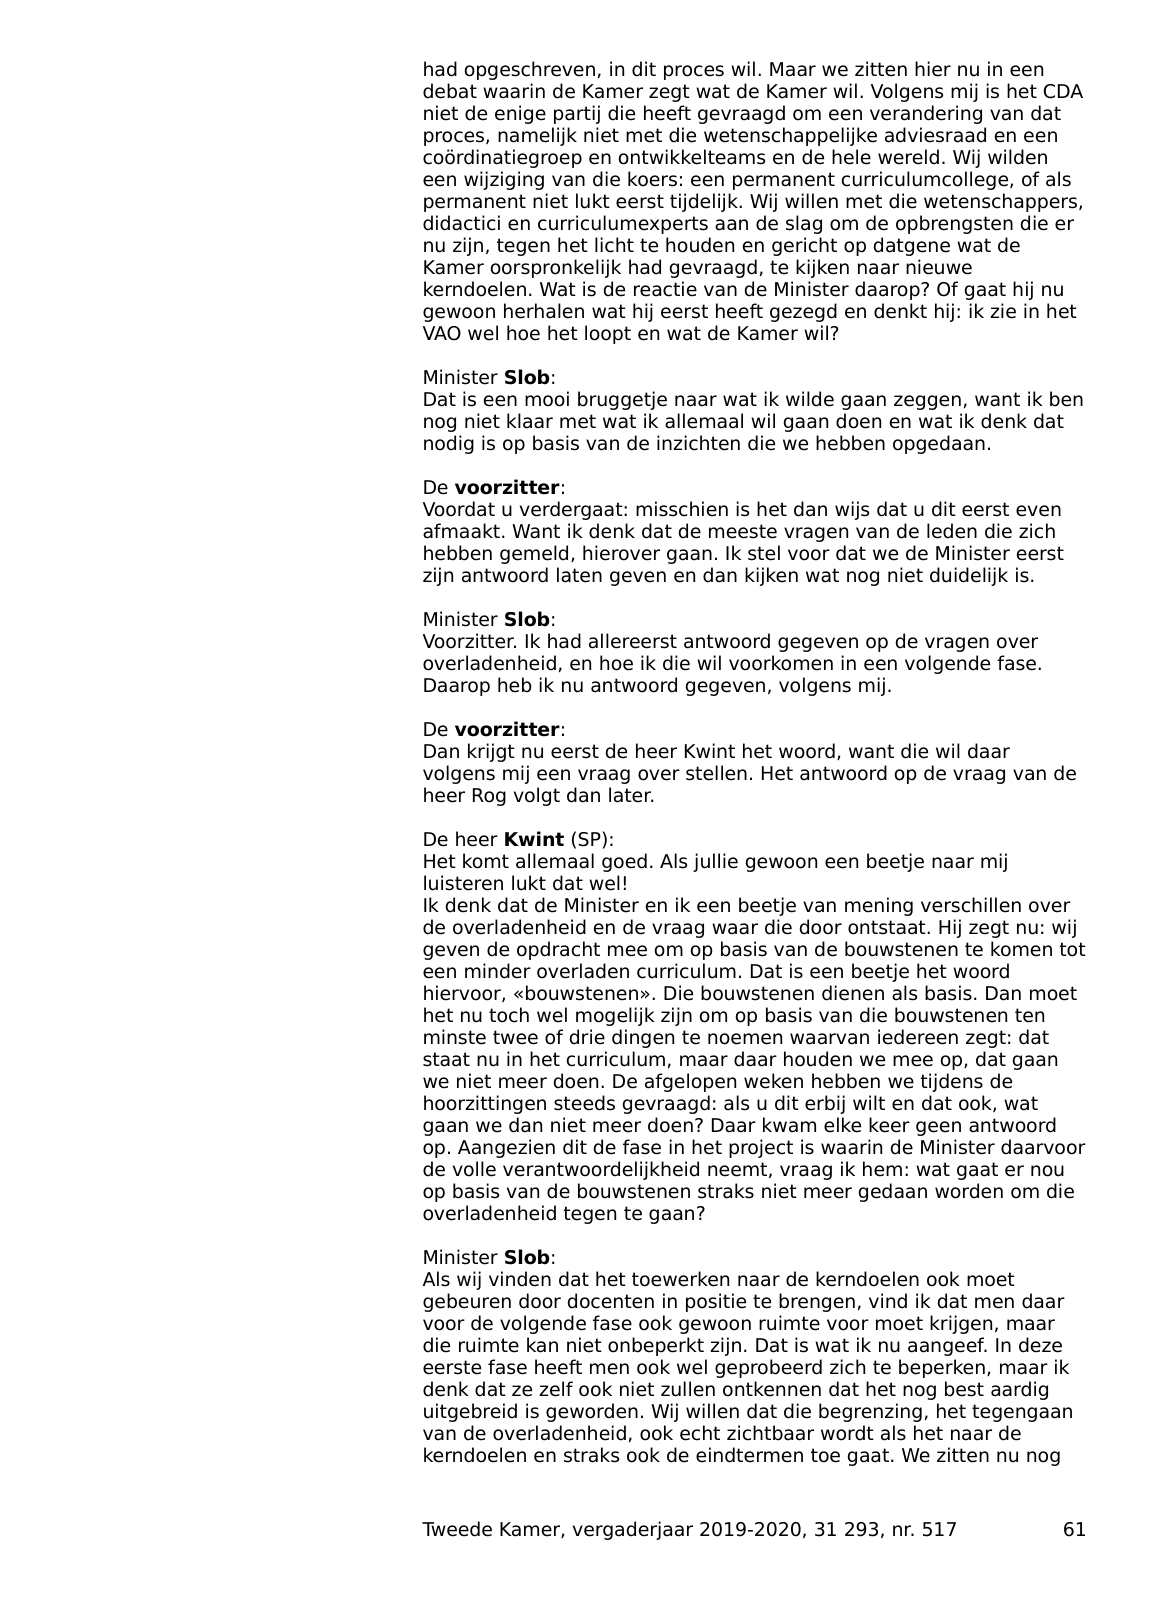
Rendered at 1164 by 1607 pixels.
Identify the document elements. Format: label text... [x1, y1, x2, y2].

text Voordat u verdergaat: misschien is het dan wijs dat u dit eerst even afmaakt. Want ik denk dat de meeste vragen van de leden die zich hebben gemeld, hierover gaan. Ik stel voor dat we de Minister eerst zijn antwoord laten geven en dan kijken wat nog niet duidelijk is. [422, 499, 1087, 587]
text Het komt allemaal goed. Als jullie gewoon een beetje naar mij luisteren lukt dat wel! [422, 851, 1087, 895]
text Minister Slob: [422, 609, 1087, 631]
text Dat is een mooi bruggetje naar wat ik wilde gaan zeggen, want ik ben nog niet klaar met wat ik allemaal wil gaan doen en wat ik denk dat nodig is op basis van de inzichten die we hebben opgedaan. [422, 389, 1087, 455]
text De voorzitter: [422, 719, 1087, 741]
text Als wij vinden dat het toewerken naar de kerndoelen ook moet gebeuren door docenten in positie te brengen, vind ik dat men daar voor de volgende fase ook gewoon ruimte voor moet krijgen, maar die ruimte kan niet onbeperkt zijn. Dat is wat ik nu aangeef. In deze eerste fase heeft men ook wel geprobeerd zich te beperken, maar ik denk dat ze zelf ook niet zullen ontkennen dat het nog best aardig uitgebreid is geworden. Wij willen dat die begrenzing, het tegengaan van de overladenheid, ook echt zichtbaar wordt als het naar de kerndoelen en straks ook de eindtermen toe gaat. We zitten nu nog [422, 1269, 1087, 1467]
text Dan krijgt nu eerst de heer Kwint het woord, want die wil daar volgens mij een vraag over stellen. Het antwoord op de vraag van de heer Rog volgt dan later. [422, 741, 1087, 807]
text had opgeschreven, in dit proces wil. Maar we zitten hier nu in een debat waarin de Kamer zegt wat de Kamer wil. Volgens mij is het CDA niet de enige partij die heeft gevraagd om een verandering van dat proces, namelijk niet met die wetenschappelijke adviesraad en een coördinatiegroep en ontwikkelteams en de hele wereld. Wij wilden een wijziging van die koers: een permanent curriculumcollege, of als permanent niet lukt eerst tijdelijk. Wij willen met die wetenschappers, didactici en curriculumexperts aan de slag om de opbrengsten die er nu zijn, tegen het licht te houden en gericht op datgene wat de Kamer oorspronkelijk had gevraagd, te kijken naar nieuwe kerndoelen. Wat is de reactie van de Minister daarop? Of gaat hij nu gewoon herhalen wat hij eerst heeft gezegd en denkt hij: ik zie in het VAO wel hoe het loopt en wat de Kamer wil? [422, 59, 1087, 345]
text Ik denk dat de Minister en ik een beetje van mening verschillen over de overladenheid en de vraag waar die door ontstaat. Hij zegt nu: wij geven de opdracht mee om op basis van de bouwstenen te komen tot een minder overladen curriculum. Dat is een beetje het woord hiervoor, «bouwstenen». Die bouwstenen dienen als basis. Dan moet het nu toch wel mogelijk zijn om op basis van die bouwstenen ten minste twee of drie dingen te noemen waarvan iedereen zegt: dat staat nu in het curriculum, maar daar houden we mee op, dat gaan we niet meer doen. De afgelopen weken hebben we tijdens de hoorzittingen steeds gevraagd: als u dit erbij wilt en dat ook, wat gaan we dan niet meer doen? Daar kwam elke keer geen antwoord op. Aangezien dit de fase in het project is waarin de Minister daarvoor de volle verantwoordelijkheid neemt, vraag ik hem: wat gaat er nou op basis van de bouwstenen straks niet meer gedaan worden om die overladenheid tegen te gaan? [422, 895, 1087, 1225]
text Minister Slob: [422, 1247, 1087, 1269]
text Voorzitter. Ik had allereerst antwoord gegeven op de vragen over overladenheid, en hoe ik die wil voorkomen in een volgende fase. Daarop heb ik nu antwoord gegeven, volgens mij. [422, 631, 1087, 697]
text De heer Kwint (SP): [422, 829, 1087, 851]
text De voorzitter: [422, 477, 1087, 499]
text Minister Slob: [422, 367, 1087, 389]
